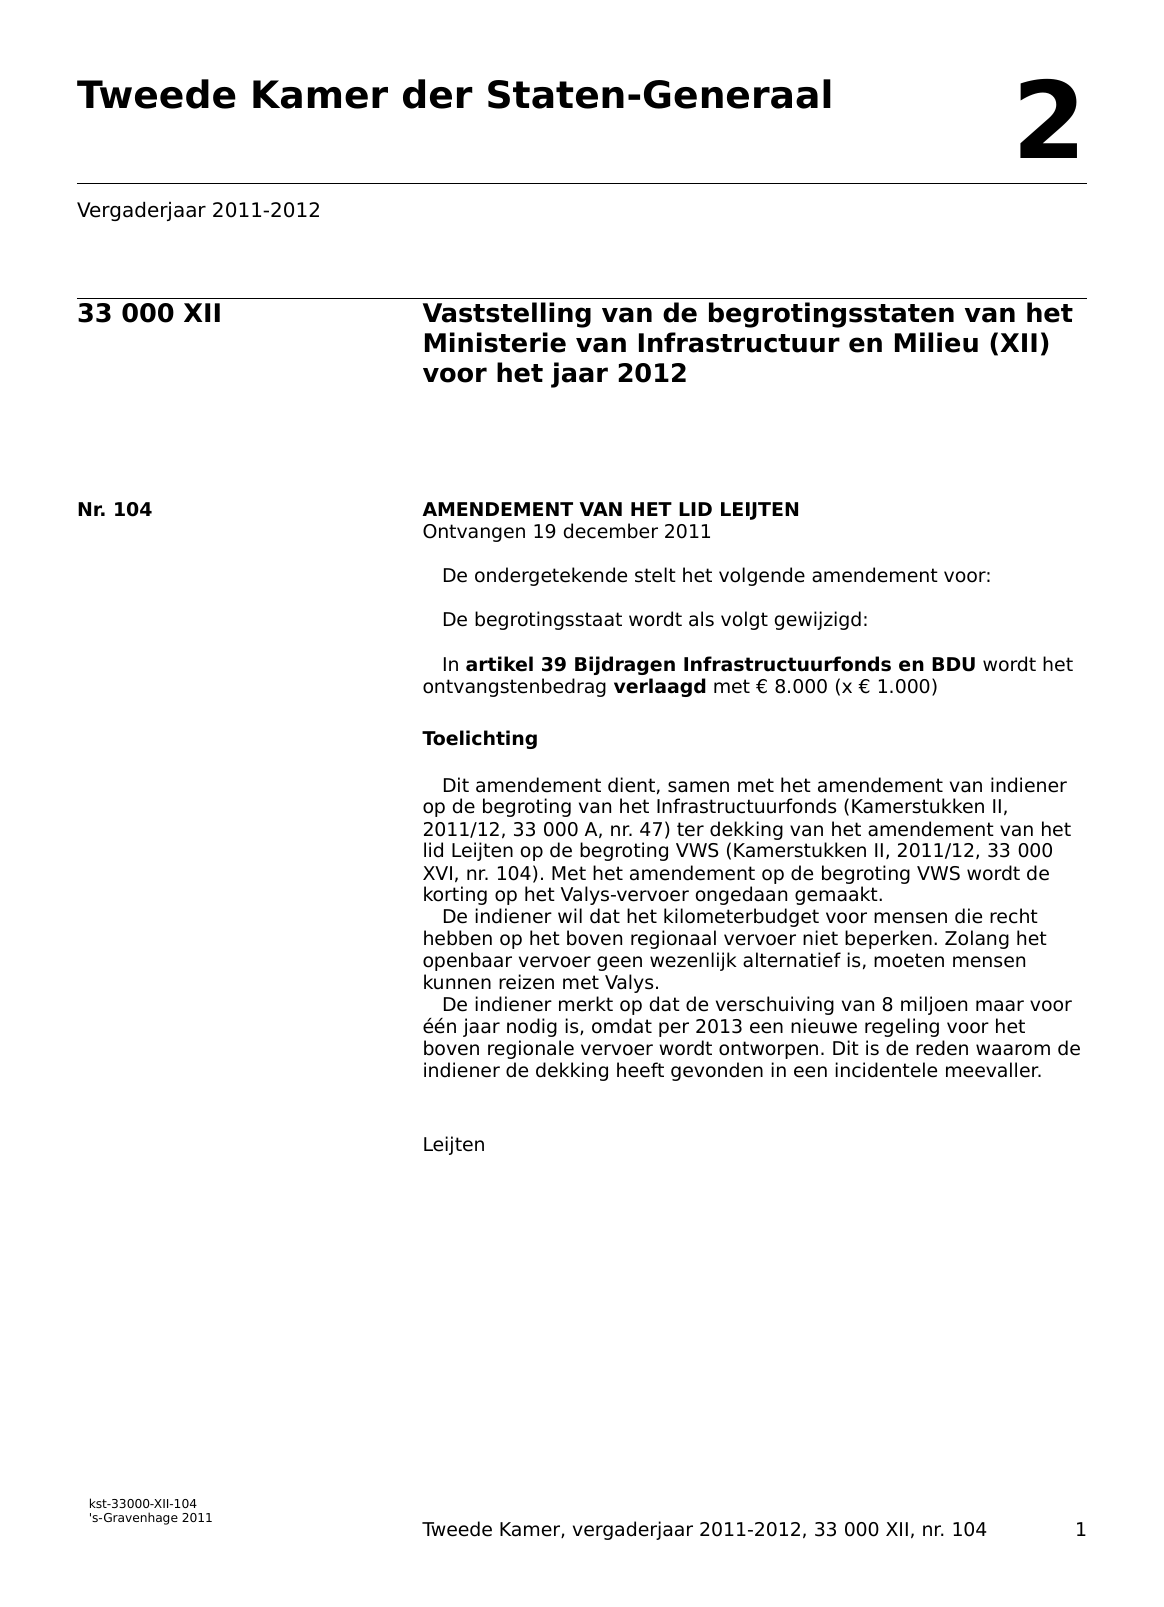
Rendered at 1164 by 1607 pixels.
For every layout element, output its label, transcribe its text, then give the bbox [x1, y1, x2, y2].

text De ondergetekende stelt het volgende amendement voor: [422, 565, 1087, 587]
table_header Tweede Kamer der Staten-Generaal [77, 59, 886, 183]
text Dit amendement dient, samen met het amendement van indiener op de begroting van het Infrastructuurfonds (Kamerstukken II, 2011/12, 33 000 A, nr. 47) ter dekking van het amendement van het lid Leijten op de begroting VWS (Kamerstukken II, 2011/12, 33 000 XVI, nr. 104). Met het amendement op de begroting VWS wordt de korting op het Valys-vervoer ongedaan gemaakt. [422, 774, 1087, 906]
text Leijten [422, 1112, 1087, 1156]
text Ontvangen 19 december 2011 [422, 521, 1087, 543]
subtitle Toelichting [422, 727, 1087, 749]
table_header 2 [886, 59, 1087, 183]
text De begrotingsstaat wordt als volgt gewijzigd: [422, 609, 1087, 631]
text De indiener wil dat het kilometerbudget voor mensen die recht hebben op het boven regionaal vervoer niet beperken. Zolang het openbaar vervoer geen wezenlijk alternatief is, moeten mensen kunnen reizen met Valys. [422, 906, 1087, 994]
text In artikel 39 Bijdragen Infrastructuurfonds en BDU wordt het ontvangstenbedrag verlaagd met € 8.000 (x € 1.000) [422, 653, 1087, 697]
text De indiener merkt op dat de verschuiving van 8 miljoen maar voor één jaar nodig is, omdat per 2013 een nieuwe regeling voor het boven regionale vervoer wordt ontworpen. Dit is de reden waarom de indiener de dekking heeft gevonden in een incidentele meevaller. [422, 994, 1087, 1082]
subtitle 33 000 XII Vaststelling van de begrotingsstaten van het Ministerie van Infrastructuur en Milieu (XII) voor het jaar 2012 [77, 299, 1087, 388]
table_cell Vergaderjaar 2011-2012 [77, 184, 1087, 298]
text kst-33000-XII-104 [88, 1497, 323, 1511]
subtitle Nr. 104 AMENDEMENT VAN HET LID LEIJTEN [77, 499, 1087, 521]
text 's-Gravenhage 2011 [88, 1511, 323, 1525]
